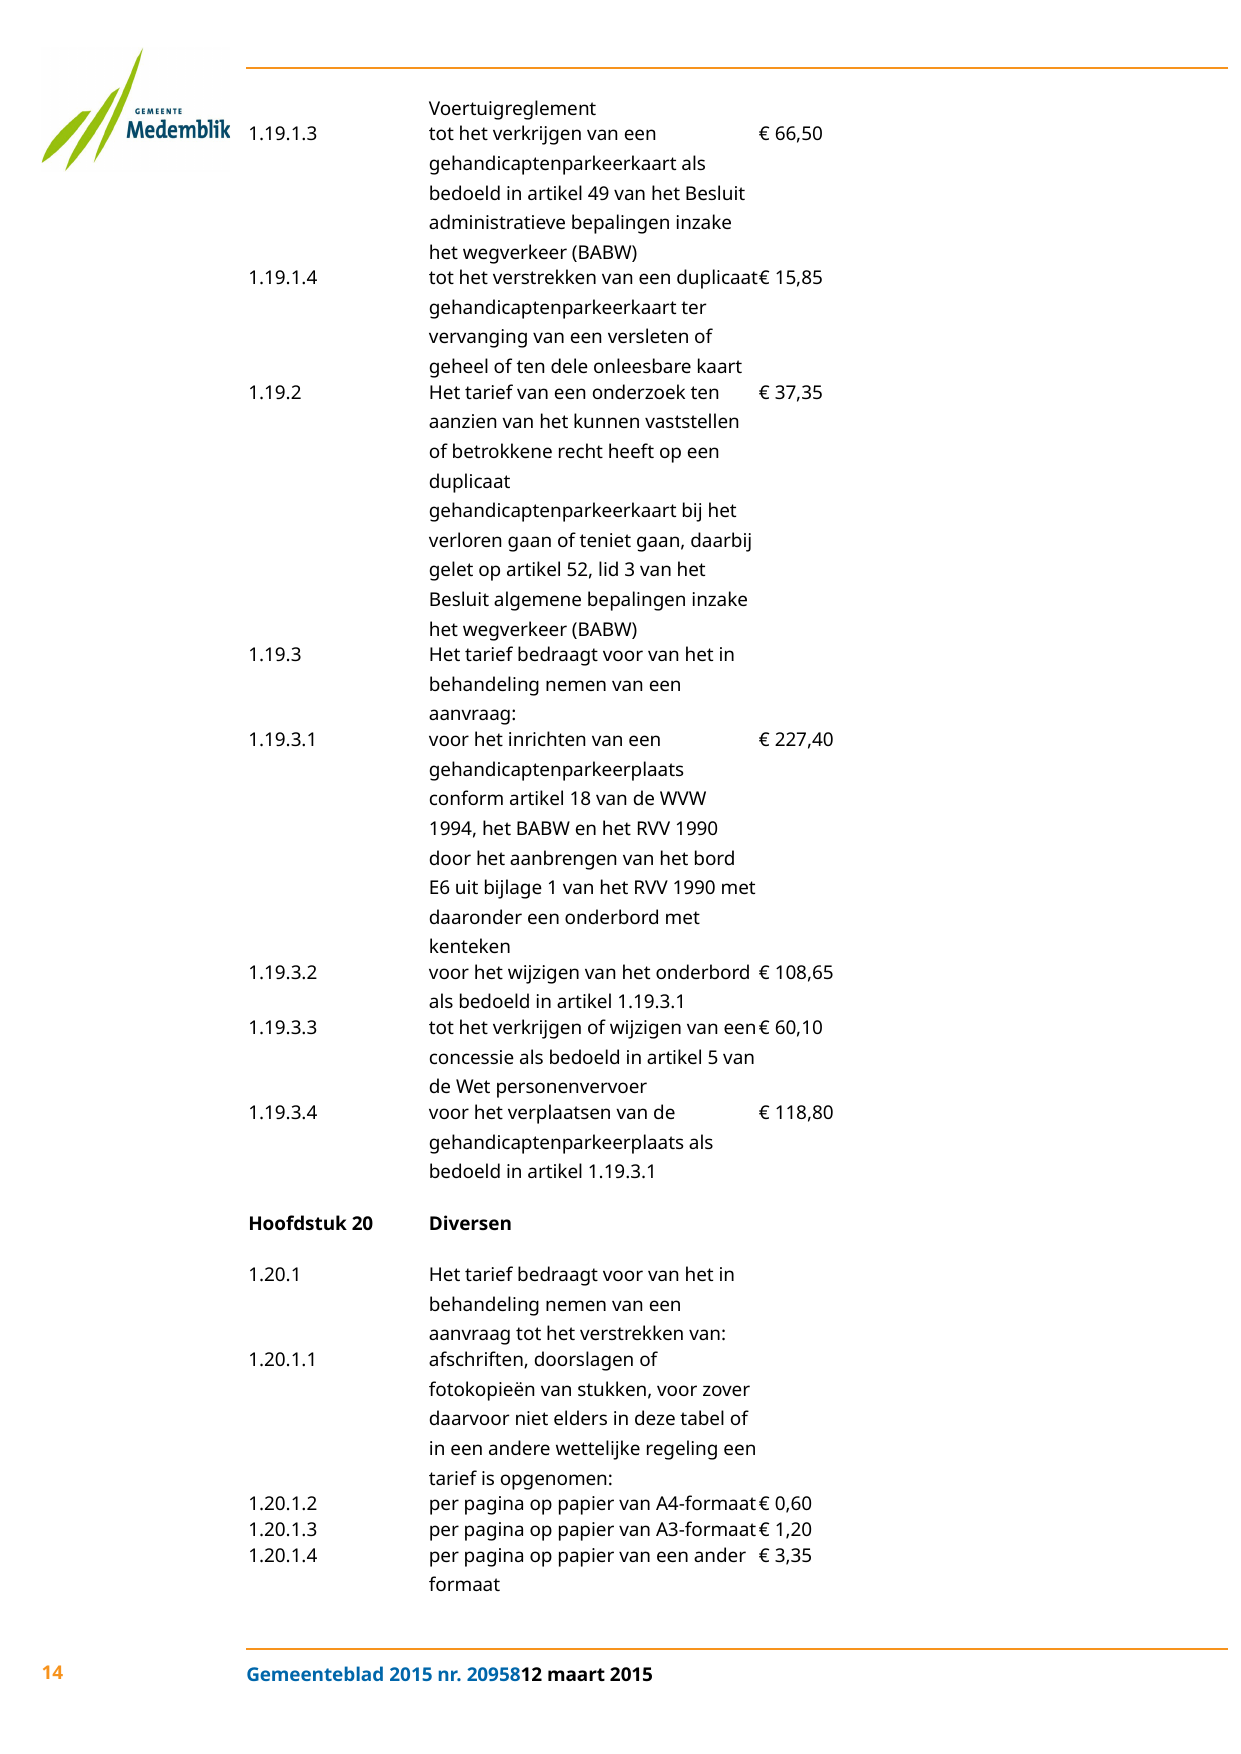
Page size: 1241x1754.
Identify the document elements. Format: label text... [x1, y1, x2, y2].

table_cell [939, 959, 1152, 1014]
table_cell [429, 1184, 759, 1210]
table_cell [248, 95, 429, 121]
table_cell € 3,35 [759, 1542, 939, 1597]
table_cell tot het verkrijgen of wijzigen van een concessie als bedoeld in artikel 5 van de Wet personenvervoer [429, 1015, 759, 1099]
table_cell [429, 1236, 759, 1261]
table_cell [939, 1236, 1152, 1261]
table_cell 1.19.1.4 [248, 265, 429, 379]
table_cell afschriften, doorslagen of fotokopieën van stukken, voor zover daarvoor niet elders in deze tabel of in een andere wettelijke regeling een tarief is opgenomen: [429, 1346, 759, 1490]
table_cell Diversen [429, 1210, 759, 1236]
table_cell 1.19.1.3 [248, 121, 429, 264]
table_cell [759, 1346, 939, 1490]
table_cell € 15,85 [759, 265, 939, 379]
table_cell 1.20.1.4 [248, 1542, 429, 1597]
table_cell € 37,35 [759, 379, 939, 641]
table_cell € 108,65 [759, 959, 939, 1014]
table_cell [939, 1099, 1152, 1184]
table_cell [939, 1346, 1152, 1490]
table_cell [939, 1184, 1152, 1210]
table_cell 1.19.3.2 [248, 959, 429, 1014]
table_cell [759, 1236, 939, 1261]
table_cell voor het wijzigen van het onderbord als bedoeld in artikel 1.19.3.1 [429, 959, 759, 1014]
table_cell € 60,10 [759, 1015, 939, 1099]
table_cell [939, 379, 1152, 641]
picture [41, 47, 231, 172]
table_cell [759, 1261, 939, 1346]
table_cell € 118,80 [759, 1099, 939, 1184]
table_cell 1.20.1.3 [248, 1516, 429, 1542]
table_cell 1.20.1 [248, 1261, 429, 1346]
table_cell 1.20.1.1 [248, 1346, 429, 1490]
table_cell [939, 1210, 1152, 1236]
table_cell 1.19.2 [248, 379, 429, 641]
table_cell Hoofdstuk 20 [248, 1210, 429, 1236]
table_cell [939, 1516, 1152, 1542]
table_cell Het tarief bedraagt voor van het in behandeling nemen van een aanvraag tot het verstrekken van: [429, 1261, 759, 1346]
table_cell [759, 1210, 939, 1236]
table_cell [939, 1542, 1152, 1597]
table_cell [939, 1261, 1152, 1346]
table_cell [939, 1015, 1152, 1099]
table_cell [939, 726, 1152, 959]
table_cell [759, 95, 939, 121]
table_cell 1.19.3.4 [248, 1099, 429, 1184]
table_cell per pagina op papier van A3-formaat [429, 1516, 759, 1542]
table_cell 1.19.3 [248, 641, 429, 726]
table_cell [248, 1184, 429, 1210]
table_cell per pagina op papier van A4-formaat [429, 1490, 759, 1516]
table_cell Voertuigreglement [429, 95, 759, 121]
table_cell [759, 641, 939, 726]
table_cell Het tarief bedraagt voor van het in behandeling nemen van een aanvraag: [429, 641, 759, 726]
table_cell [759, 1184, 939, 1210]
table_cell per pagina op papier van een ander formaat [429, 1542, 759, 1597]
table_cell € 66,50 [759, 121, 939, 264]
table_cell [939, 1490, 1152, 1516]
table_cell [939, 265, 1152, 379]
table_cell 1.19.3.1 [248, 726, 429, 959]
table_cell voor het inrichten van een gehandicaptenparkeerplaats conform artikel 18 van de WVW 1994, het BABW en het RVV 1990 door het aanbrengen van het bord E6 uit bijlage 1 van het RVV 1990 met daaronder een onderbord met kenteken [429, 726, 759, 959]
table_cell voor het verplaatsen van de gehandicaptenparkeerplaats als bedoeld in artikel 1.19.3.1 [429, 1099, 759, 1184]
table_cell tot het verstrekken van een duplicaat gehandicaptenparkeerkaart ter vervanging van een versleten of geheel of ten dele onleesbare kaart [429, 265, 759, 379]
table_cell Het tarief van een onderzoek ten aanzien van het kunnen vaststellen of betrokkene recht heeft op een duplicaat gehandicaptenparkeerkaart bij het verloren gaan of teniet gaan, daarbij gelet op artikel 52, lid 3 van het Besluit algemene bepalingen inzake het wegverkeer (BABW) [429, 379, 759, 641]
table_cell [939, 121, 1152, 264]
table_cell tot het verkrijgen van een gehandicaptenparkeerkaart als bedoeld in artikel 49 van het Besluit administratieve bepalingen inzake het wegverkeer (BABW) [429, 121, 759, 264]
table_cell € 227,40 [759, 726, 939, 959]
table_cell € 1,20 [759, 1516, 939, 1542]
table_cell [939, 641, 1152, 726]
table_cell € 0,60 [759, 1490, 939, 1516]
table_cell [939, 95, 1152, 121]
table_cell 1.20.1.2 [248, 1490, 429, 1516]
table_cell 1.19.3.3 [248, 1015, 429, 1099]
table_cell [248, 1236, 429, 1261]
